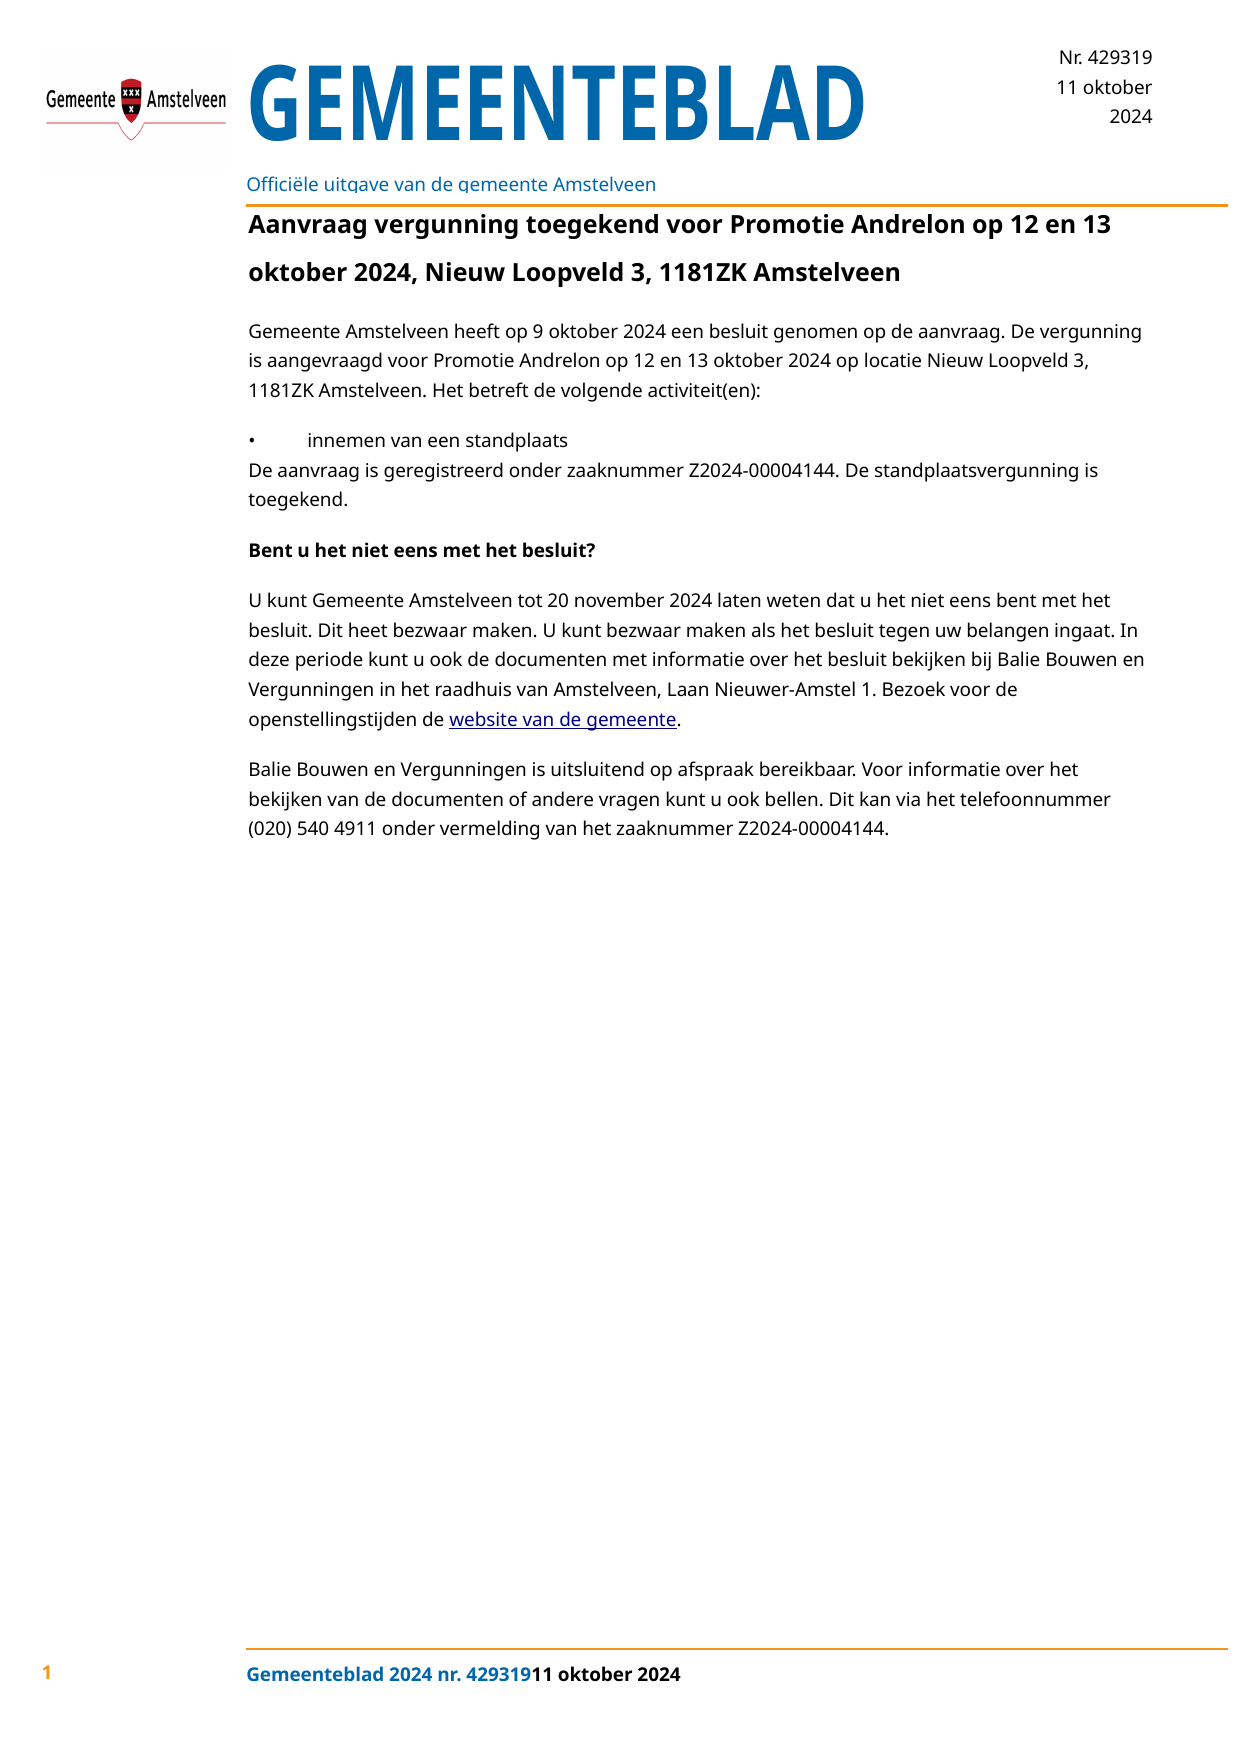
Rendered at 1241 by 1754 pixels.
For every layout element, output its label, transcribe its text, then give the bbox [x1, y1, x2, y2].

list innemen van een standplaats [248, 427, 1152, 453]
text U kunt Gemeente Amstelveen tot 20 november 2024 laten weten dat u het niet eens bent met het besluit. Dit heet bezwaar maken. U kunt bezwaar maken als het besluit tegen uw belangen ingaat. In deze periode kunt u ook de documenten met informatie over het besluit bekijken bij Balie Bouwen en Vergunningen in het raadhuis van Amstelveen, Laan Nieuwer-Amstel 1. Bezoek voor de openstellingstijden de website van de gemeente. [248, 587, 1152, 732]
text Gemeente Amstelveen heeft op 9 oktober 2024 een besluit genomen op de aanvraag. De vergunning is aangevraagd voor Promotie Andrelon op 12 en 13 oktober 2024 op locatie Nieuw Loopveld 3, 1181ZK Amstelveen. Het betreft de volgende activiteit(en): [248, 318, 1152, 403]
text Balie Bouwen en Vergunningen is uitsluitend op afspraak bereikbaar. Voor informatie over het bekijken van de documenten of andere vragen kunt u ook bellen. Dit kan via het telefoonnummer (020) 540 4911 onder vermelding van het zaaknummer Z2024-00004144. [248, 756, 1152, 841]
text Aanvraag vergunning toegekend voor Promotie Andrelon op 12 en 13 oktober 2024, Nieuw Loopveld 3, 1181ZK Amstelveen [248, 207, 1152, 288]
text De aanvraag is geregistreerd onder zaaknummer Z2024-00004144. De standplaatsvergunning is toegekend. [248, 457, 1152, 512]
text Bent u het niet eens met het besluit? [248, 537, 1152, 563]
picture [41, 47, 231, 172]
